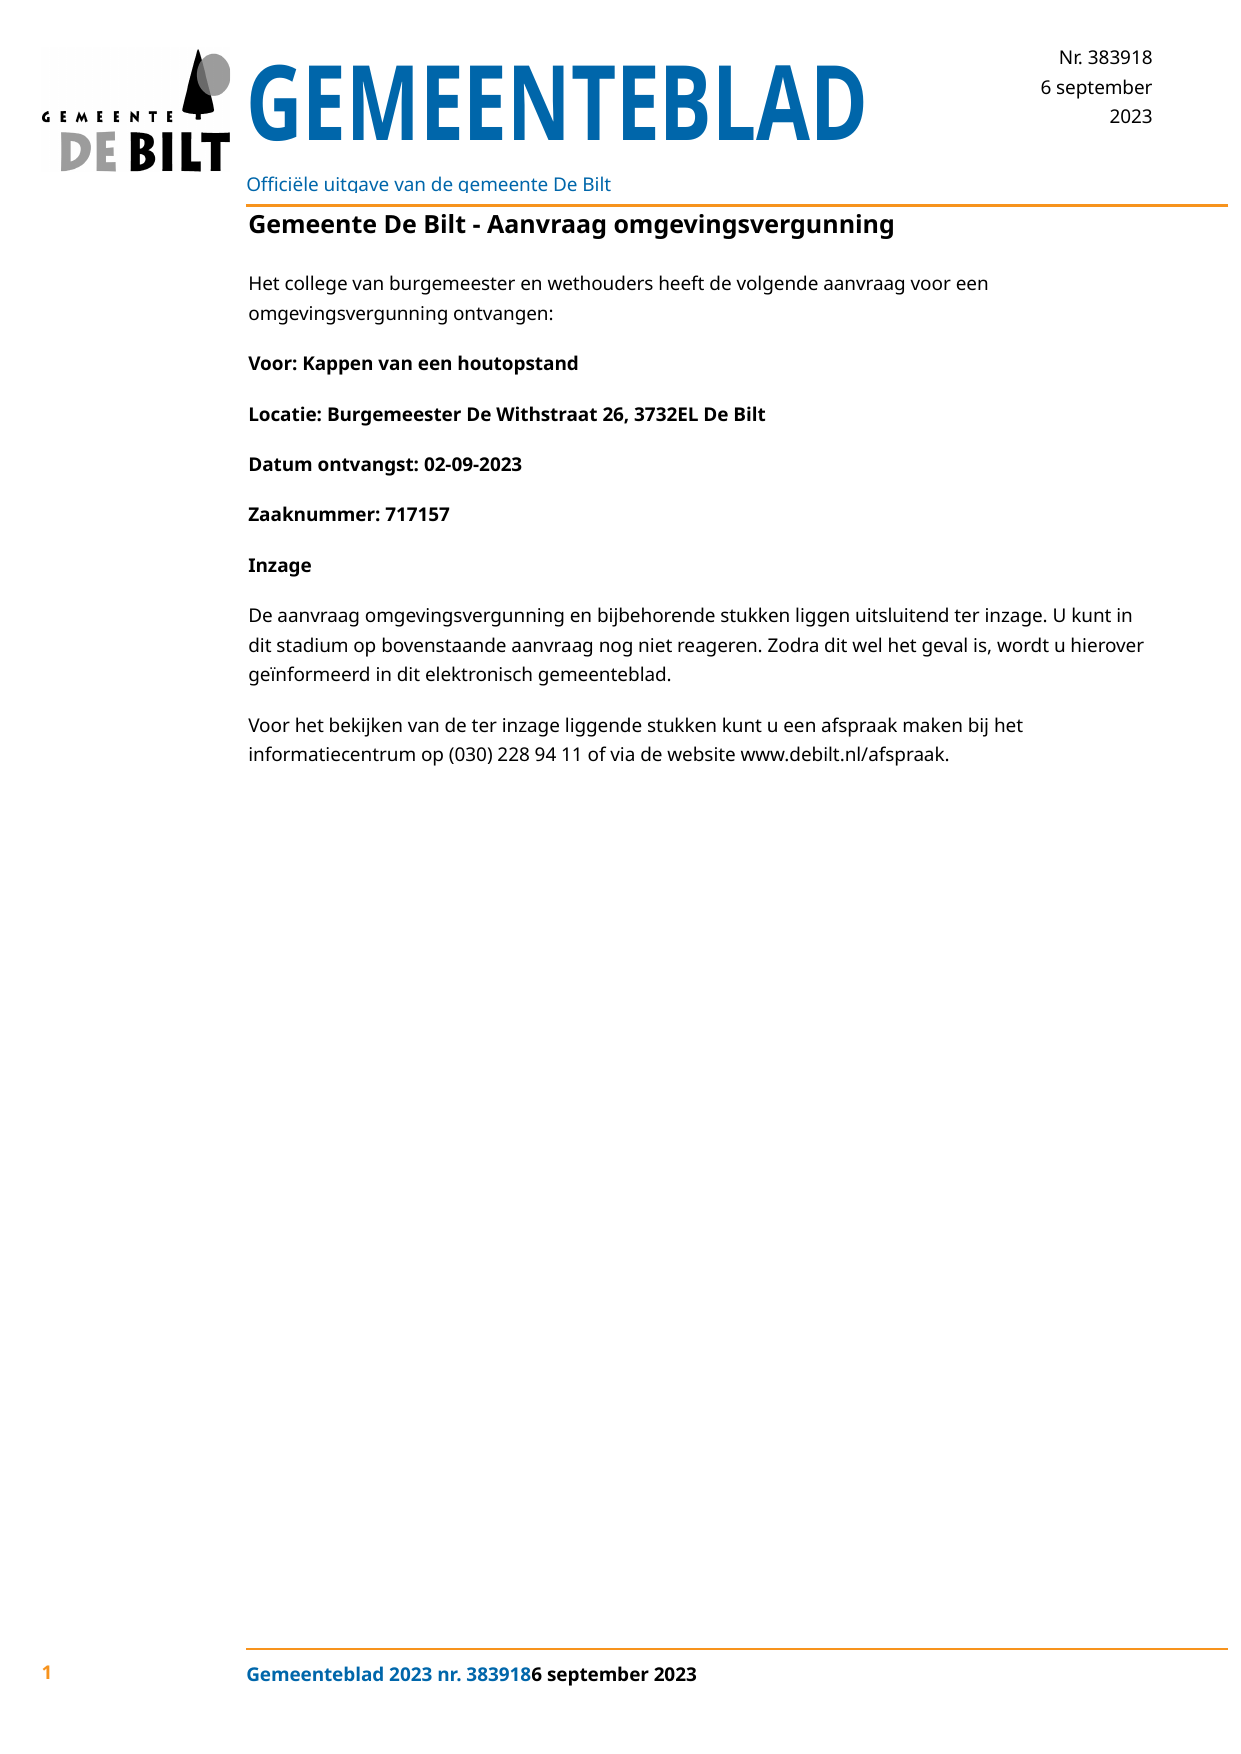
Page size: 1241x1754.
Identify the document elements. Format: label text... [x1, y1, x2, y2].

text Zaaknummer: 717157 [248, 502, 1152, 527]
picture [41, 47, 231, 172]
text De aanvraag omgevingsvergunning en bijbehorende stukken liggen uitsluitend ter inzage. U kunt in dit stadium op bovenstaande aanvraag nog niet reageren. Zodra dit wel het geval is, wordt u hierover geïnformeerd in dit elektronisch gemeenteblad. [248, 602, 1152, 687]
text Voor: Kappen van een houtopstand [248, 350, 1152, 376]
text Gemeente De Bilt - Aanvraag omgevingsvergunning [248, 207, 1152, 241]
text Het college van burgemeester en wethouders heeft de volgende aanvraag voor een omgevingsvergunning ontvangen: [248, 270, 1152, 326]
text Datum ontvangst: 02-09-2023 [248, 451, 1152, 477]
text Inzage [248, 552, 1152, 578]
text Locatie: Burgemeester De Withstraat 26, 3732EL De Bilt [248, 401, 1152, 426]
text Voor het bekijken van de ter inzage liggende stukken kunt u een afspraak maken bij het informatiecentrum op (030) 228 94 11 of via de website www.debilt.nl/afspraak. [248, 712, 1152, 767]
